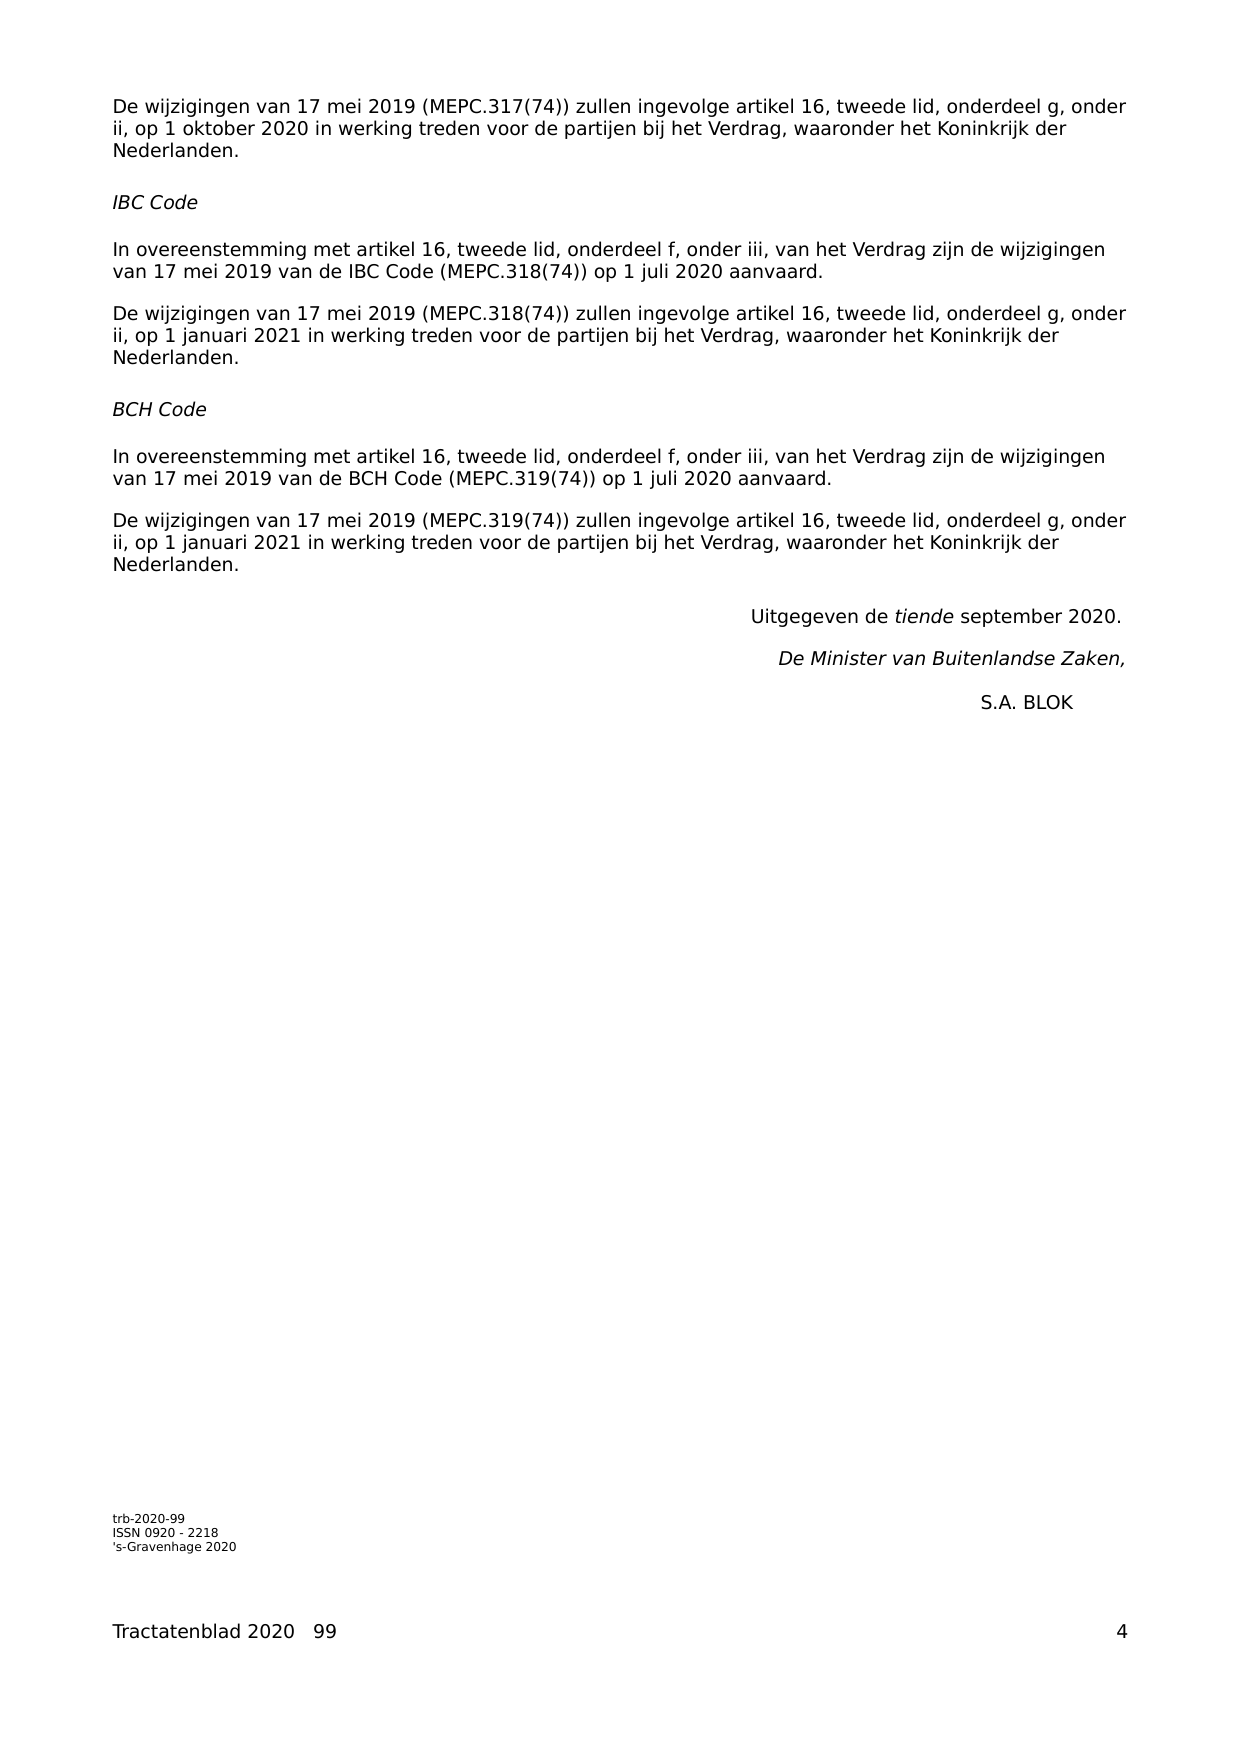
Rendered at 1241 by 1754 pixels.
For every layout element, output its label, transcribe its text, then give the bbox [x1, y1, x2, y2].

text De Minister van Buitenlandse Zaken, S.A. BLOK [112, 648, 1128, 713]
text 's-Gravenhage 2020 [112, 1540, 346, 1554]
text In overeenstemming met artikel 16, tweede lid, onderdeel f, onder iii, van het Verdrag zijn de wijzigingen van 17 mei 2019 van de IBC Code (MEPC.318(74)) op 1 juli 2020 aanvaard. [112, 239, 1128, 283]
text De wijzigingen van 17 mei 2019 (MEPC.319(74)) zullen ingevolge artikel 16, tweede lid, onderdeel g, onder ii, op 1 januari 2021 in werking treden voor de partijen bij het Verdrag, waaronder het Koninkrijk der Nederlanden. [112, 510, 1128, 576]
text De wijzigingen van 17 mei 2019 (MEPC.317(74)) zullen ingevolge artikel 16, tweede lid, onderdeel g, onder ii, op 1 oktober 2020 in werking treden voor de partijen bij het Verdrag, waaronder het Koninkrijk der Nederlanden. [112, 96, 1128, 162]
subtitle IBC Code [112, 192, 1128, 214]
text trb-2020-99 [112, 1512, 346, 1526]
subtitle BCH Code [112, 399, 1128, 421]
text In overeenstemming met artikel 16, tweede lid, onderdeel f, onder iii, van het Verdrag zijn de wijzigingen van 17 mei 2019 van de BCH Code (MEPC.319(74)) op 1 juli 2020 aanvaard. [112, 446, 1128, 490]
text De wijzigingen van 17 mei 2019 (MEPC.318(74)) zullen ingevolge artikel 16, tweede lid, onderdeel g, onder ii, op 1 januari 2021 in werking treden voor de partijen bij het Verdrag, waaronder het Koninkrijk der Nederlanden. [112, 303, 1128, 369]
text Uitgegeven de tiende september 2020. [112, 606, 1128, 628]
text ISSN 0920 - 2218 [112, 1526, 346, 1540]
